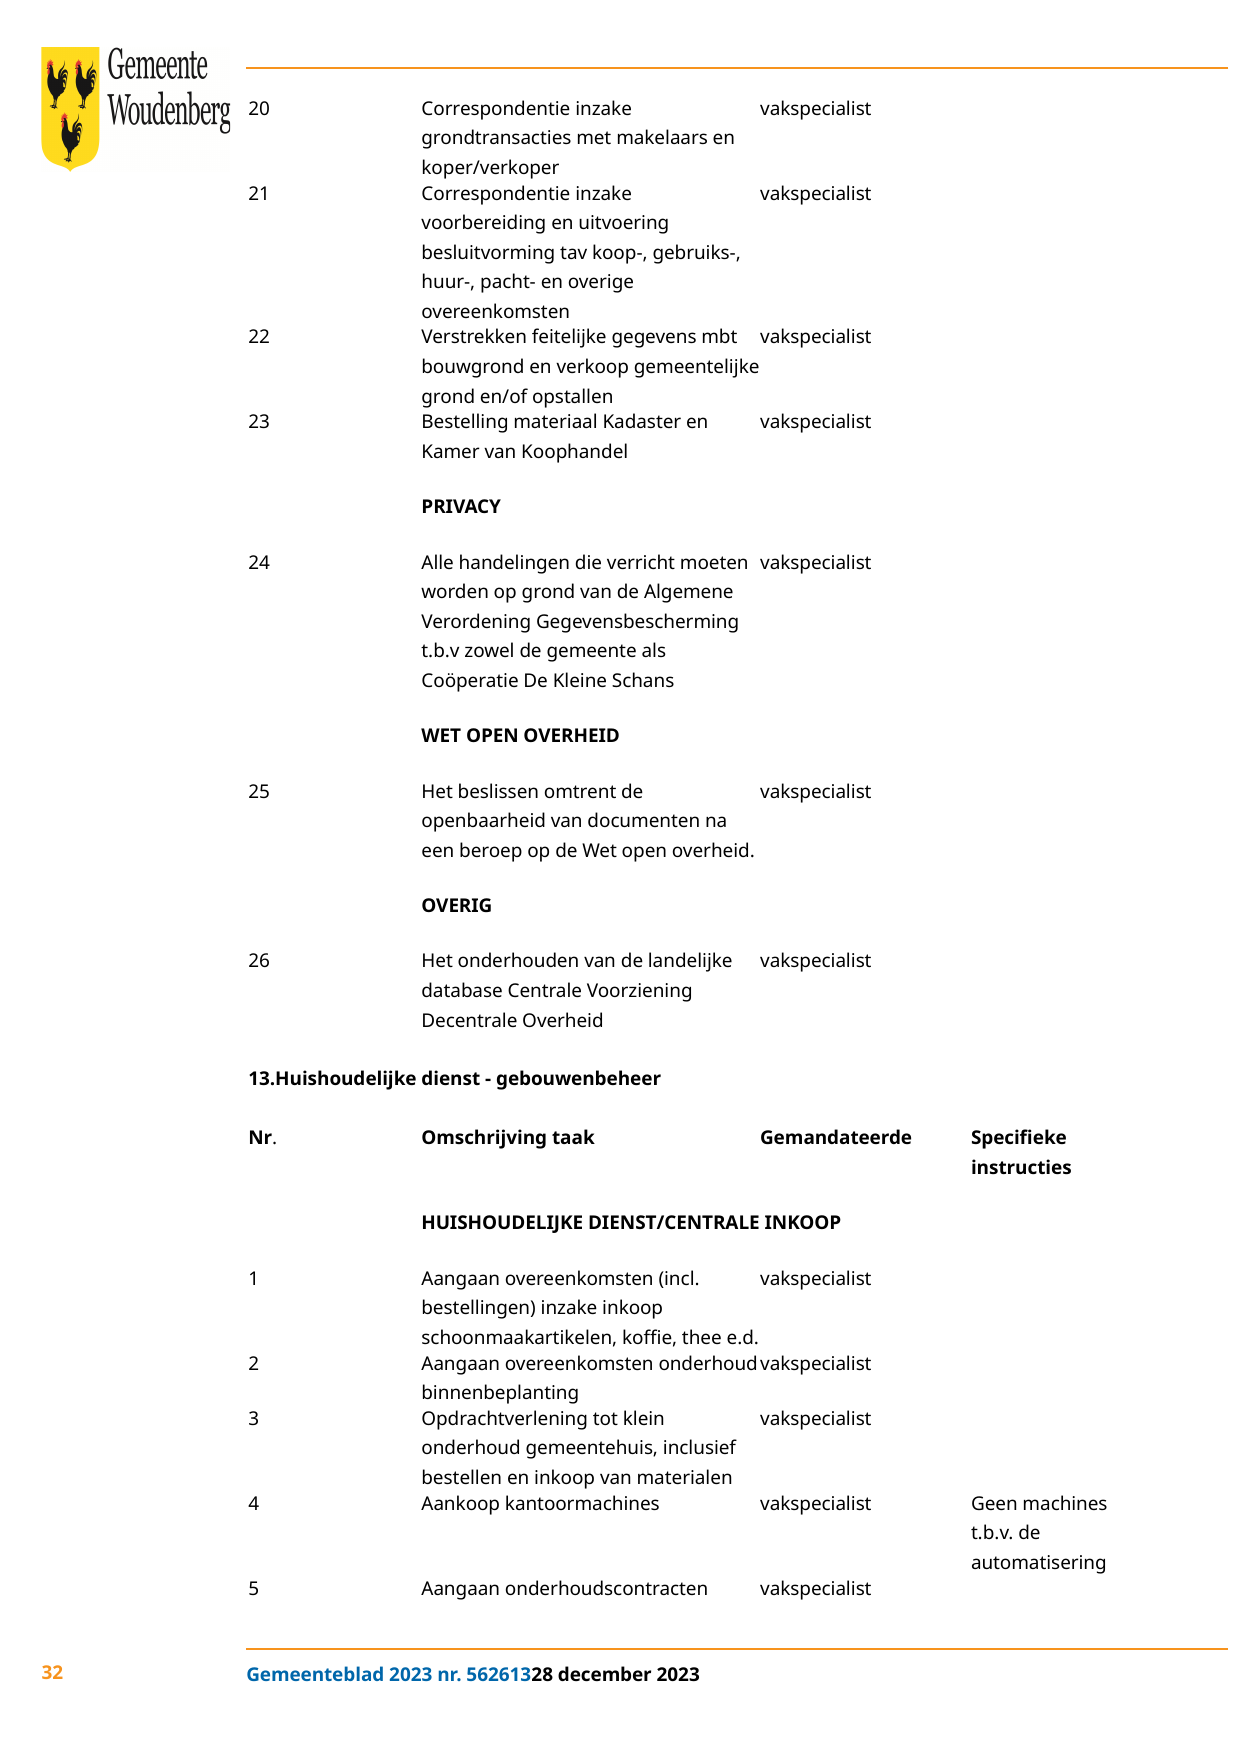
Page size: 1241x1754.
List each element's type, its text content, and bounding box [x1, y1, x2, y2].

table_cell [971, 409, 1152, 464]
table_cell [248, 863, 421, 948]
table_cell Het beslissen omtrent de openbaarheid van documenten na een beroep op de Wet open overheid. [421, 778, 760, 863]
table_cell [971, 95, 1152, 180]
table_cell 22 [248, 324, 421, 409]
table_header Gemandateerde [760, 1125, 971, 1180]
table_cell PRIVACY [421, 464, 1152, 549]
table_cell [971, 180, 1152, 324]
table_cell 25 [248, 778, 421, 863]
table_cell [971, 1575, 1152, 1601]
table_cell 5 [248, 1575, 421, 1601]
picture [41, 47, 231, 172]
table_cell [971, 549, 1152, 693]
table_cell vakspecialist [760, 1405, 971, 1490]
table_cell vakspecialist [760, 948, 971, 1032]
table_cell [248, 1180, 421, 1265]
table_cell 1 [248, 1265, 421, 1350]
table_cell WET OPEN OVERHEID [421, 693, 1152, 778]
table_cell [248, 464, 421, 549]
table_cell [971, 1265, 1152, 1350]
table_cell vakspecialist [760, 549, 971, 693]
table_cell Verstrekken feitelijke gegevens mbt bouwgrond en verkoop gemeentelijke grond en/of opstallen [421, 324, 760, 409]
table_cell Aangaan onderhoudscontracten [421, 1575, 760, 1601]
table_cell 26 [248, 948, 421, 1032]
table_cell Aankoop kantoormachines [421, 1490, 760, 1575]
table_cell vakspecialist [760, 1490, 971, 1575]
table_cell 23 [248, 409, 421, 464]
table_cell [971, 324, 1152, 409]
table_cell [971, 778, 1152, 863]
table_cell OVERIG [421, 863, 1152, 948]
text 13.Huishoudelijke dienst - gebouwenbeheer [248, 1065, 1152, 1091]
table_cell [971, 1405, 1152, 1490]
table_cell vakspecialist [760, 409, 971, 464]
table_cell Alle handelingen die verricht moeten worden op grond van de Algemene Verordening Gegevensbescherming t.b.v zowel de gemeente als Coöperatie De Kleine Schans [421, 549, 760, 693]
table_cell [248, 693, 421, 778]
table_cell Correspondentie inzake grondtransacties met makelaars en koper/verkoper [421, 95, 760, 180]
table_cell vakspecialist [760, 95, 971, 180]
table_header Nr. [248, 1125, 421, 1180]
table_cell 2 [248, 1350, 421, 1405]
table_cell [971, 1350, 1152, 1405]
table_cell 4 [248, 1490, 421, 1575]
table_cell vakspecialist [760, 1265, 971, 1350]
table_cell vakspecialist [760, 324, 971, 409]
table_cell 3 [248, 1405, 421, 1490]
table_header Omschrijving taak [421, 1125, 760, 1180]
table_cell Aangaan overeenkomsten onderhoud binnenbeplanting [421, 1350, 760, 1405]
table_cell HUISHOUDELIJKE DIENST/CENTRALE INKOOP [421, 1180, 1152, 1265]
table_cell Aangaan overeenkomsten (incl. bestellingen) inzake inkoop schoonmaakartikelen, koffie, thee e.d. [421, 1265, 760, 1350]
table_header Specifieke instructies [971, 1125, 1152, 1180]
table_cell 21 [248, 180, 421, 324]
table_cell vakspecialist [760, 1350, 971, 1405]
table_cell 20 [248, 95, 421, 180]
table_cell Het onderhouden van de landelijke database Centrale Voorziening Decentrale Overheid [421, 948, 760, 1032]
table_cell [971, 948, 1152, 1032]
table_cell 24 [248, 549, 421, 693]
table_cell Geen machines t.b.v. de automatisering [971, 1490, 1152, 1575]
table_cell Correspondentie inzake voorbereiding en uitvoering besluitvorming tav koop-, gebruiks-, huur-, pacht- en overige overeenkomsten [421, 180, 760, 324]
table_cell vakspecialist [760, 1575, 971, 1601]
table_cell Bestelling materiaal Kadaster en Kamer van Koophandel [421, 409, 760, 464]
table_cell vakspecialist [760, 180, 971, 324]
table_cell vakspecialist [760, 778, 971, 863]
table_cell Opdrachtverlening tot klein onderhoud gemeentehuis, inclusief bestellen en inkoop van materialen [421, 1405, 760, 1490]
